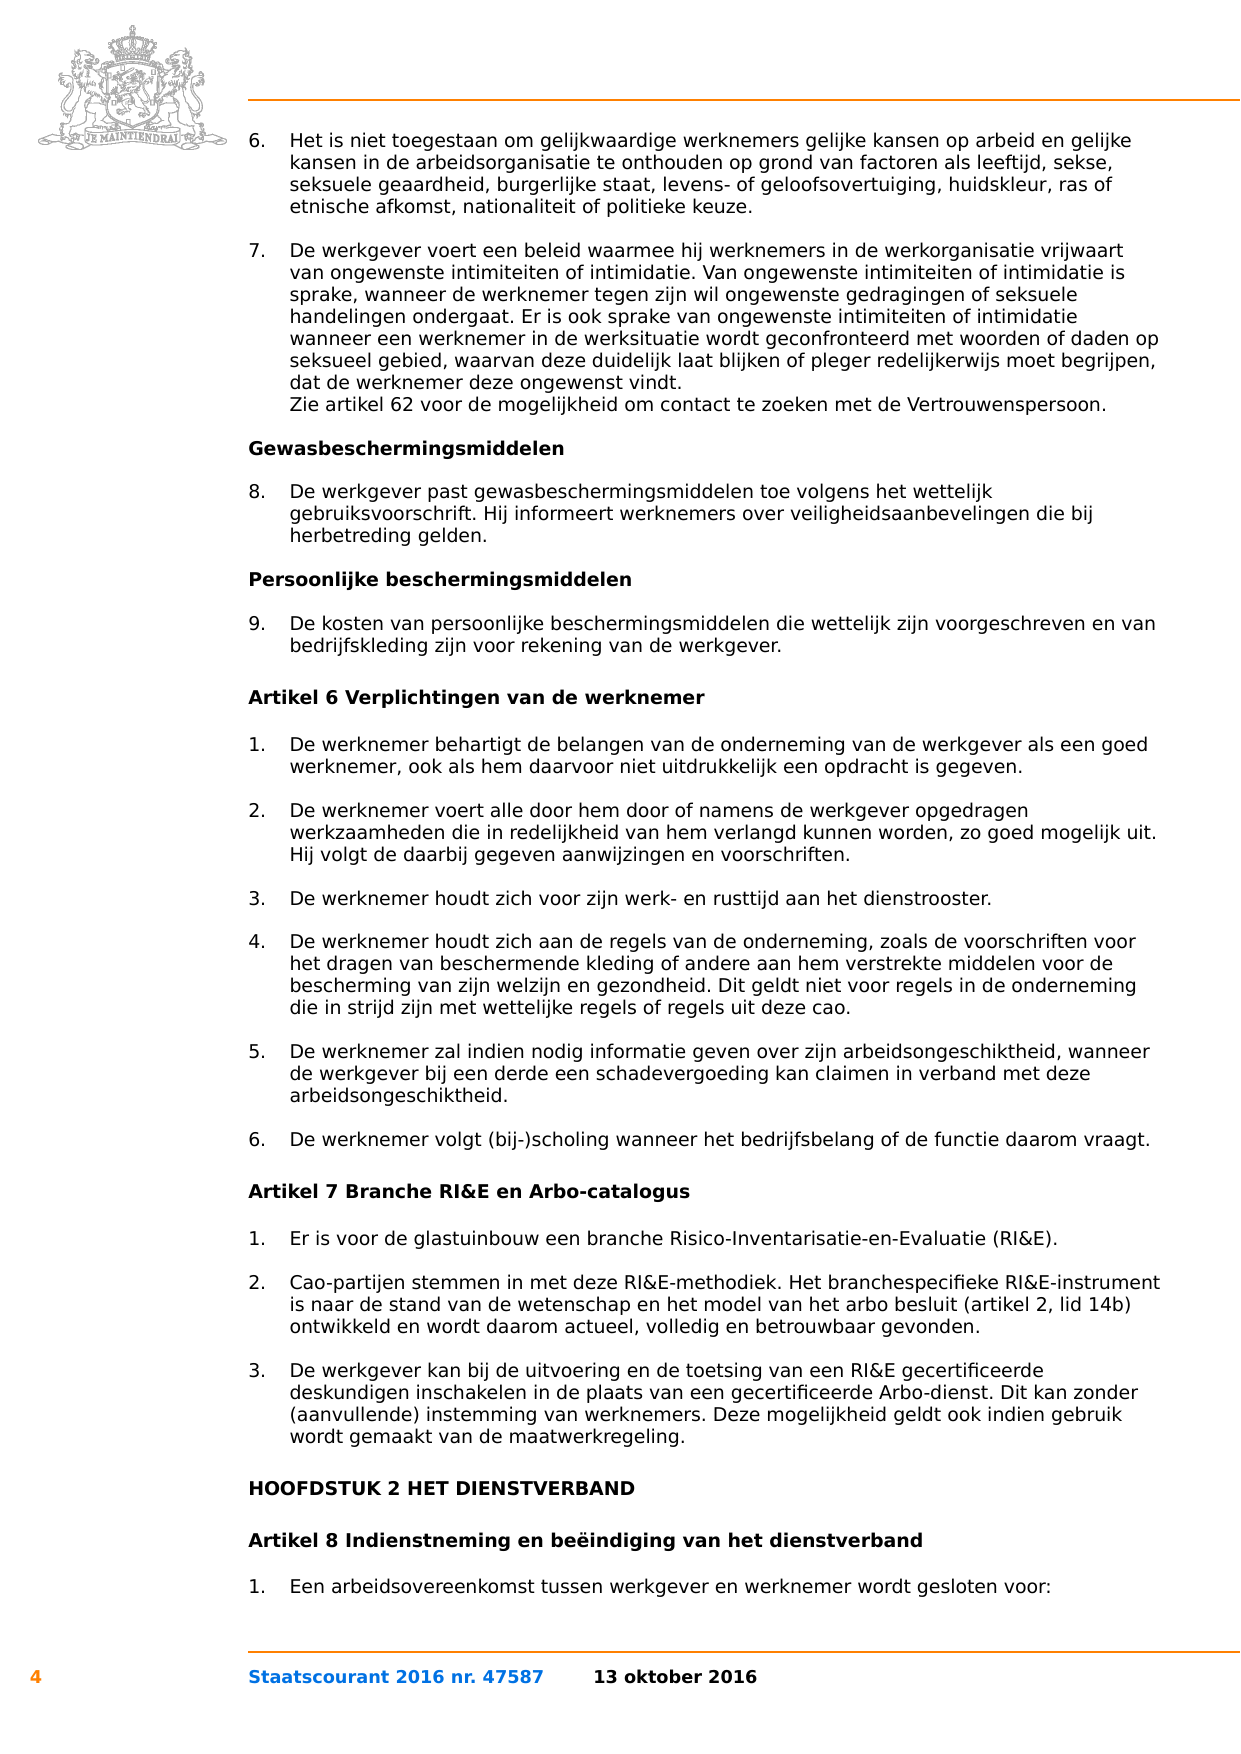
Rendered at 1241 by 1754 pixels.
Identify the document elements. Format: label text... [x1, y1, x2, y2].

subtitle Persoonlijke beschermingsmiddelen [248, 569, 1163, 591]
text 6. De werknemer volgt (bij-)scholing wanneer het bedrijfsbelang of de functie daarom vraagt. [248, 1129, 1163, 1151]
text 7. De werkgever voert een beleid waarmee hij werknemers in de werkorganisatie vrijwaart van ongewenste intimiteiten of intimidatie. Van ongewenste intimiteiten of intimidatie is sprake, wanneer de werknemer tegen zijn wil ongewenste gedragingen of seksuele handelingen ondergaat. Er is ook sprake van ongewenste intimiteiten of intimidatie wanneer een werknemer in de werksituatie wordt geconfronteerd met woorden of daden op seksueel gebied, waarvan deze duidelijk laat blijken of pleger redelijkerwijs moet begrijpen, dat de werknemer deze ongewenst vindt. [248, 240, 1163, 393]
picture [38, 25, 227, 150]
subtitle Gewasbeschermingsmiddelen [248, 437, 1163, 459]
text 5. De werknemer zal indien nodig informatie geven over zijn arbeidsongeschiktheid, wanneer de werkgever bij een derde een schadevergoeding kan claimen in verband met deze arbeidsongeschiktheid. [248, 1041, 1163, 1107]
text 4. De werknemer houdt zich aan de regels van de onderneming, zoals de voorschriften voor het dragen van beschermende kleding of andere aan hem verstrekte middelen voor de bescherming van zijn welzijn en gezondheid. Dit geldt niet voor regels in de onderneming die in strijd zijn met wettelijke regels of regels uit deze cao. [248, 931, 1163, 1019]
text 1. De werknemer behartigt de belangen van de onderneming van de werkgever als een goed werknemer, ook als hem daarvoor niet uitdrukkelijk een opdracht is gegeven. [248, 734, 1163, 778]
subtitle Artikel 6 Verplichtingen van de werknemer [248, 687, 1163, 709]
text 6. Het is niet toegestaan om gelijkwaardige werknemers gelijke kansen op arbeid en gelijke kansen in de arbeidsorganisatie te onthouden op grond van factoren als leeftijd, sekse, seksuele geaardheid, burgerlijke staat, levens- of geloofsovertuiging, huidskleur, ras of etnische afkomst, nationaliteit of politieke keuze. [248, 130, 1163, 218]
text 1. Een arbeidsovereenkomst tussen werkgever en werknemer wordt gesloten voor: [248, 1576, 1163, 1598]
text 1. Er is voor de glastuinbouw een branche Risico-Inventarisatie-en-Evaluatie (RI&E). [248, 1228, 1163, 1250]
text Zie artikel 62 voor de mogelijkheid om contact te zoeken met de Vertrouwenspersoon. [289, 393, 1163, 416]
text 9. De kosten van persoonlijke beschermingsmiddelen die wettelijk zijn voorgeschreven en van bedrijfskleding zijn voor rekening van de werkgever. [248, 613, 1163, 657]
subtitle Artikel 7 Branche RI&E en Arbo-catalogus [248, 1181, 1163, 1203]
text 2. Cao-partijen stemmen in met deze RI&E-methodiek. Het branchespecifieke RI&E-instrument is naar de stand van de wetenschap en het model van het arbo besluit (artikel 2, lid 14b) ontwikkeld en wordt daarom actueel, volledig en betrouwbaar gevonden. [248, 1272, 1163, 1338]
text 2. De werknemer voert alle door hem door of namens de werkgever opgedragen werkzaamheden die in redelijkheid van hem verlangd kunnen worden, zo goed mogelijk uit. Hij volgt de daarbij gegeven aanwijzingen en voorschriften. [248, 800, 1163, 866]
subtitle HOOFDSTUK 2 HET DIENSTVERBAND [248, 1477, 1163, 1499]
subtitle Artikel 8 Indienstneming en beëindiging van het dienstverband [248, 1529, 1163, 1551]
text 3. De werkgever kan bij de uitvoering en de toetsing van een RI&E gecertificeerde deskundigen inschakelen in de plaats van een gecertificeerde Arbo-dienst. Dit kan zonder (aanvullende) instemming van werknemers. Deze mogelijkheid geldt ook indien gebruik wordt gemaakt van de maatwerkregeling. [248, 1359, 1163, 1447]
text 3. De werknemer houdt zich voor zijn werk- en rusttijd aan het dienstrooster. [248, 887, 1163, 909]
text 8. De werkgever past gewasbeschermingsmiddelen toe volgens het wettelijk gebruiksvoorschrift. Hij informeert werknemers over veiligheidsaanbevelingen die bij herbetreding gelden. [248, 481, 1163, 547]
